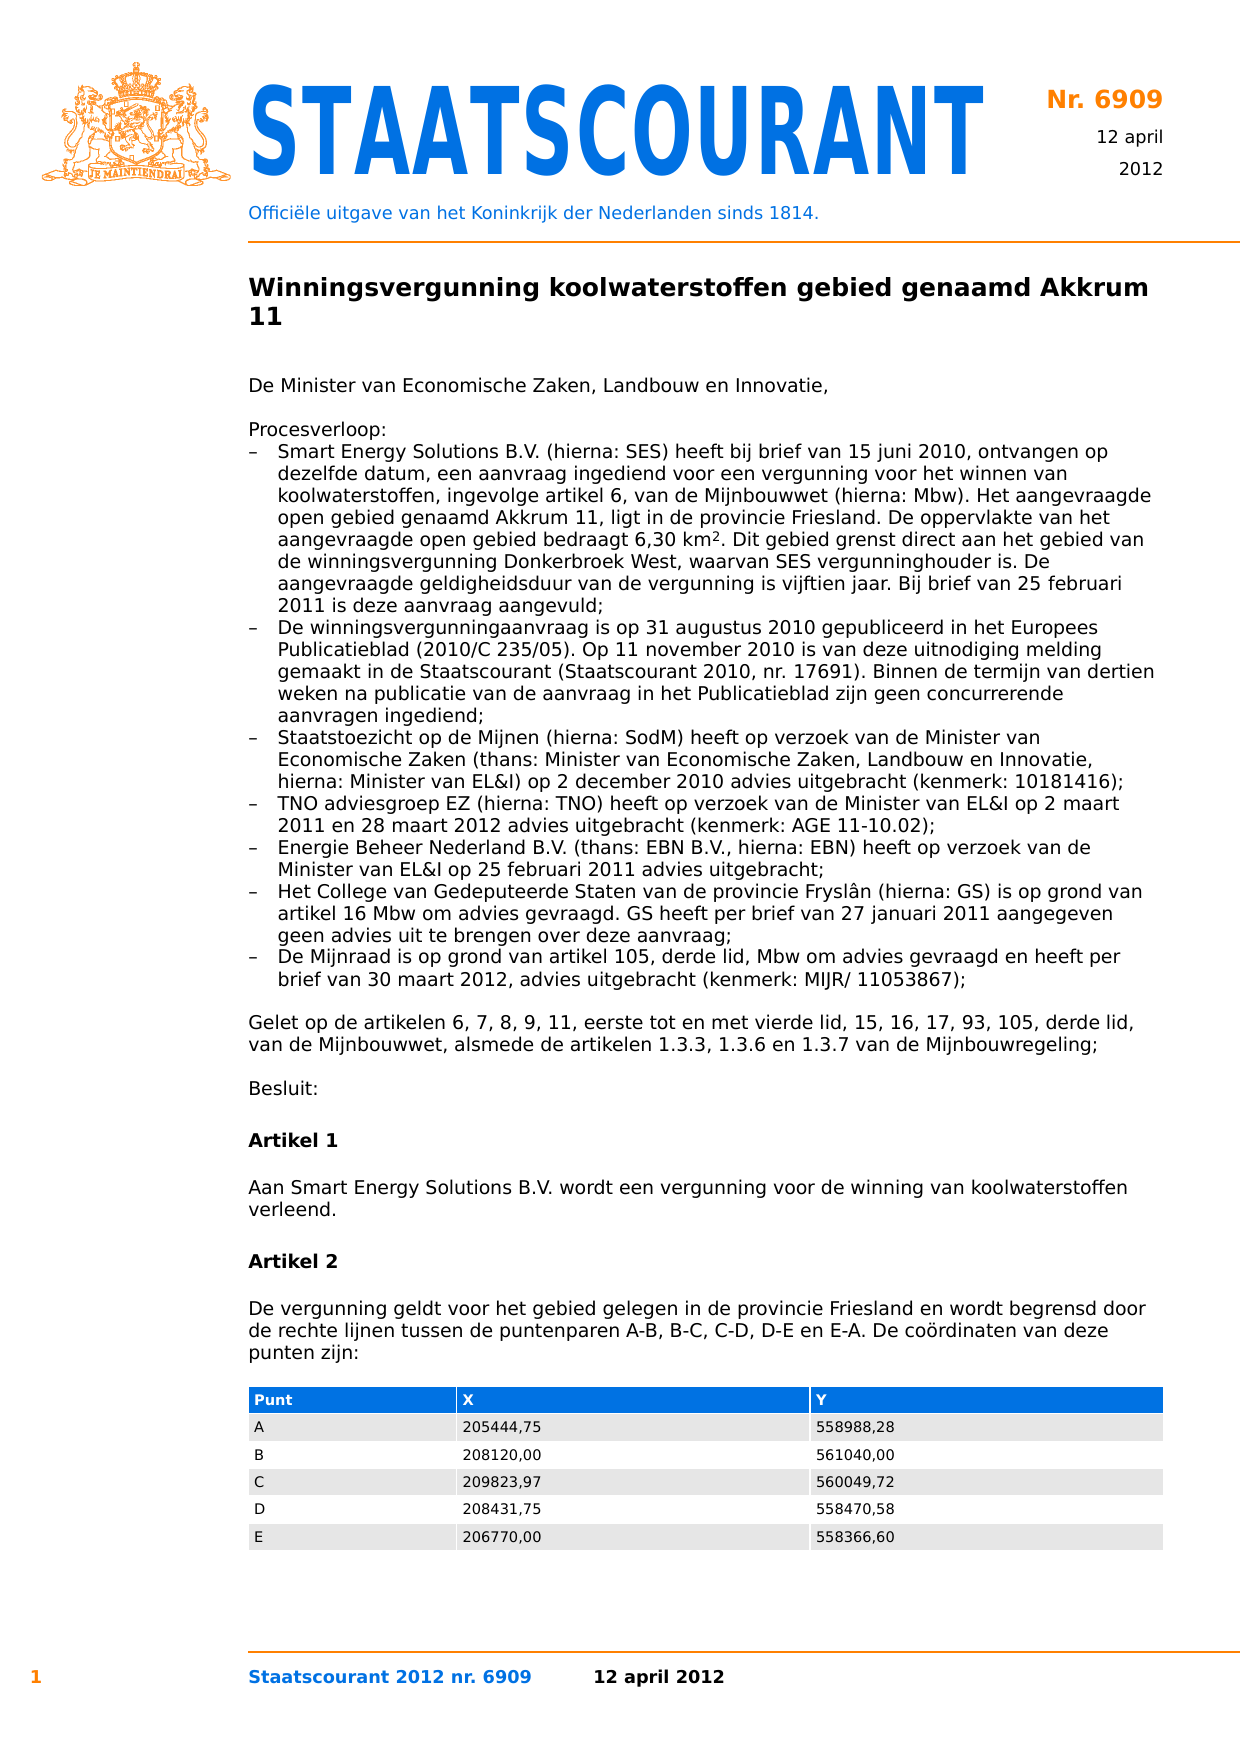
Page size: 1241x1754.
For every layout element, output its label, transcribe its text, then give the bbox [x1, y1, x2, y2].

table_cell 558366,60 [811, 1524, 1163, 1550]
table_header Punt [249, 1387, 456, 1413]
text – TNO adviesgroep EZ (hierna: TNO) heeft op verzoek van de Minister van EL&I op 2 maart 2011 en 28 maart 2012 advies uitgebracht (kenmerk: AGE 11-10.02); [248, 793, 1163, 837]
table_header Y [811, 1387, 1163, 1413]
text – Het College van Gedeputeerde Staten van de provincie Fryslân (hierna: GS) is op grond van artikel 16 Mbw om advies gevraagd. GS heeft per brief van 27 januari 2011 aangegeven geen advies uit te brengen over deze aanvraag; [248, 881, 1163, 946]
picture [41, 62, 231, 186]
text Procesverloop: [248, 419, 1163, 441]
table_cell 205444,75 [457, 1414, 809, 1441]
table_cell 206770,00 [457, 1524, 809, 1550]
text De Minister van Economische Zaken, Landbouw en Innovatie, [248, 375, 1163, 397]
table_cell C [249, 1469, 456, 1495]
table_cell A [249, 1414, 456, 1441]
table_cell 208120,00 [457, 1442, 809, 1468]
table_cell 560049,72 [811, 1469, 1163, 1495]
subtitle Artikel 1 [248, 1130, 1163, 1152]
text – De Mijnraad is op grond van artikel 105, derde lid, Mbw om advies gevraagd en heeft per brief van 30 maart 2012, advies uitgebracht (kenmerk: MIJR/ 11053867); [248, 946, 1163, 990]
text – Staatstoezicht op de Mijnen (hierna: SodM) heeft op verzoek van de Minister van Economische Zaken (thans: Minister van Economische Zaken, Landbouw en Innovatie, hierna: Minister van EL&I) op 2 december 2010 advies uitgebracht (kenmerk: 10181416); [248, 727, 1163, 793]
table_cell D [249, 1496, 456, 1523]
text – Smart Energy Solutions B.V. (hierna: SES) heeft bij brief van 15 juni 2010, ontvangen op dezelfde datum, een aanvraag ingediend voor een vergunning voor het winnen van koolwaterstoffen, ingevolge artikel 6, van de Mijnbouwwet (hierna: Mbw). Het aangevraagde open gebied genaamd Akkrum 11, ligt in de provincie Friesland. De oppervlakte van het aangevraagde open gebied bedraagt 6,30 km2. Dit gebied grenst direct aan het gebied van de winningsvergunning Donkerbroek West, waarvan SES vergunninghouder is. De aangevraagde geldigheidsduur van de vergunning is vijftien jaar. Bij brief van 25 februari 2011 is deze aanvraag aangevuld; [248, 441, 1163, 617]
table_header Nr. 6909 [998, 62, 1240, 121]
table_header STAATSCOURANT [248, 62, 998, 203]
subtitle Artikel 2 [248, 1251, 1163, 1273]
table_cell B [249, 1442, 456, 1468]
text De vergunning geldt voor het gebied gelegen in de provincie Friesland en wordt begrensd door de rechte lijnen tussen de puntenparen A-B, B-C, C-D, D-E en E-A. De coördinaten van deze punten zijn: [248, 1298, 1163, 1364]
table_cell 558470,58 [811, 1496, 1163, 1523]
table_cell Officiële uitgave van het Koninkrijk der Nederlanden sinds 1814. [248, 203, 1240, 241]
table_header [25, 62, 248, 241]
table_cell 12 april [998, 121, 1240, 153]
table_cell E [249, 1524, 456, 1550]
text Besluit: [248, 1078, 1163, 1100]
table_cell 2012 [998, 153, 1240, 203]
table_cell 558988,28 [811, 1414, 1163, 1441]
subtitle Winningsvergunning koolwaterstoffen gebied genaamd Akkrum 11 [248, 273, 1163, 331]
table_cell 209823,97 [457, 1469, 809, 1495]
text – De winningsvergunningaanvraag is op 31 augustus 2010 gepubliceerd in het Europees Publicatieblad (2010/C 235/05). Op 11 november 2010 is van deze uitnodiging melding gemaakt in de Staatscourant (Staatscourant 2010, nr. 17691). Binnen de termijn van dertien weken na publicatie van de aanvraag in het Publicatieblad zijn geen concurrerende aanvragen ingediend; [248, 617, 1163, 727]
text Gelet op de artikelen 6, 7, 8, 9, 11, eerste tot en met vierde lid, 15, 16, 17, 93, 105, derde lid, van de Mijnbouwwet, alsmede de artikelen 1.3.3, 1.3.6 en 1.3.7 van de Mijnbouwregeling; [248, 1012, 1163, 1056]
table_header X [457, 1387, 809, 1413]
text Aan Smart Energy Solutions B.V. wordt een vergunning voor de winning van koolwaterstoffen verleend. [248, 1177, 1163, 1221]
table_cell 208431,75 [457, 1496, 809, 1523]
table_cell 561040,00 [811, 1442, 1163, 1468]
text – Energie Beheer Nederland B.V. (thans: EBN B.V., hierna: EBN) heeft op verzoek van de Minister van EL&I op 25 februari 2011 advies uitgebracht; [248, 837, 1163, 881]
